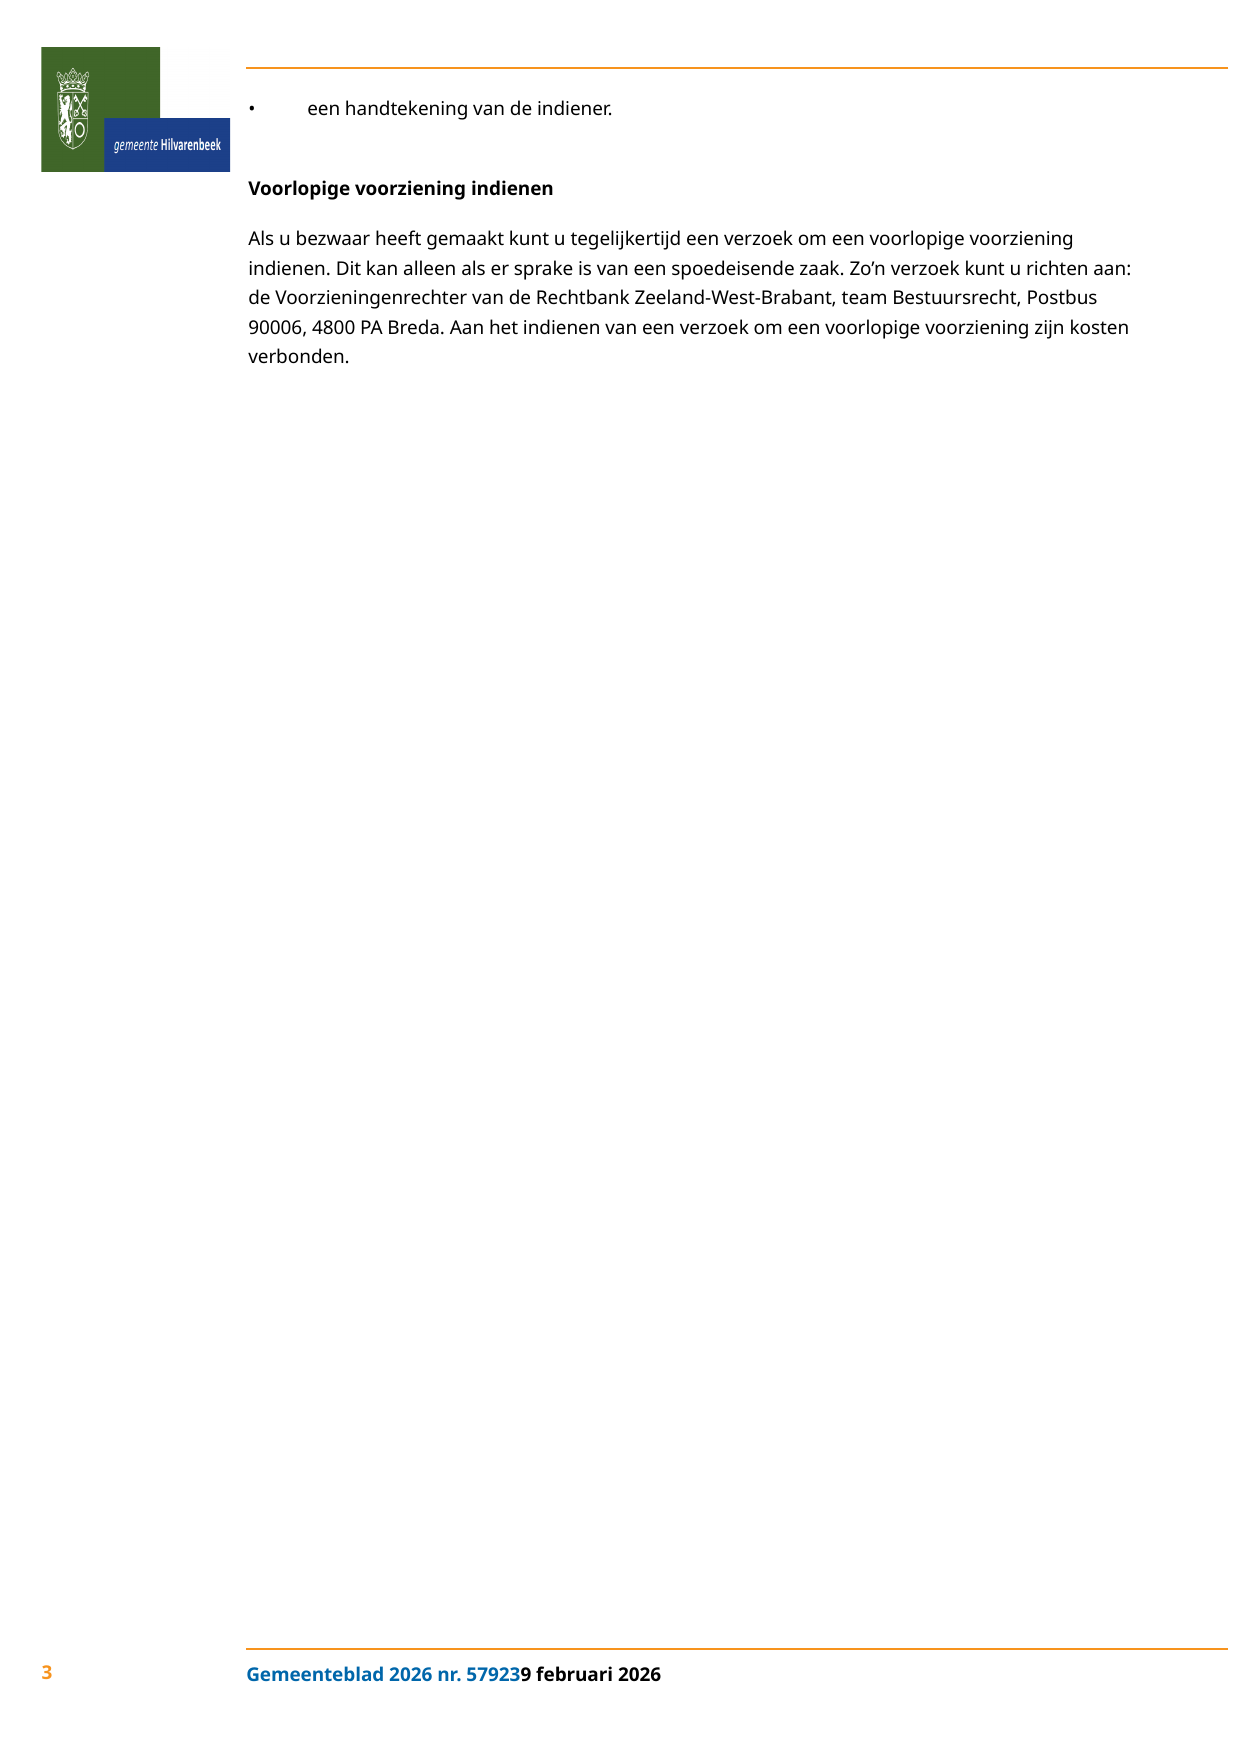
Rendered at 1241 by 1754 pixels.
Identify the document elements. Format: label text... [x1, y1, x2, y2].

picture [41, 47, 231, 172]
text Als u bezwaar heeft gemaakt kunt u tegelijkertijd een verzoek om een voorlopige voorziening indienen. Dit kan alleen als er sprake is van een spoedeisende zaak. Zo’n verzoek kunt u richten aan: de Voorzieningenrechter van de Rechtbank Zeeland-West-Brabant, team Bestuursrecht, Postbus 90006, 4800 PA Breda. Aan het indienen van een verzoek om een voorlopige voorziening zijn kosten verbonden. [248, 225, 1152, 369]
text Voorlopige voorziening indienen [248, 175, 1152, 201]
list een handtekening van de indiener. [248, 95, 1152, 121]
